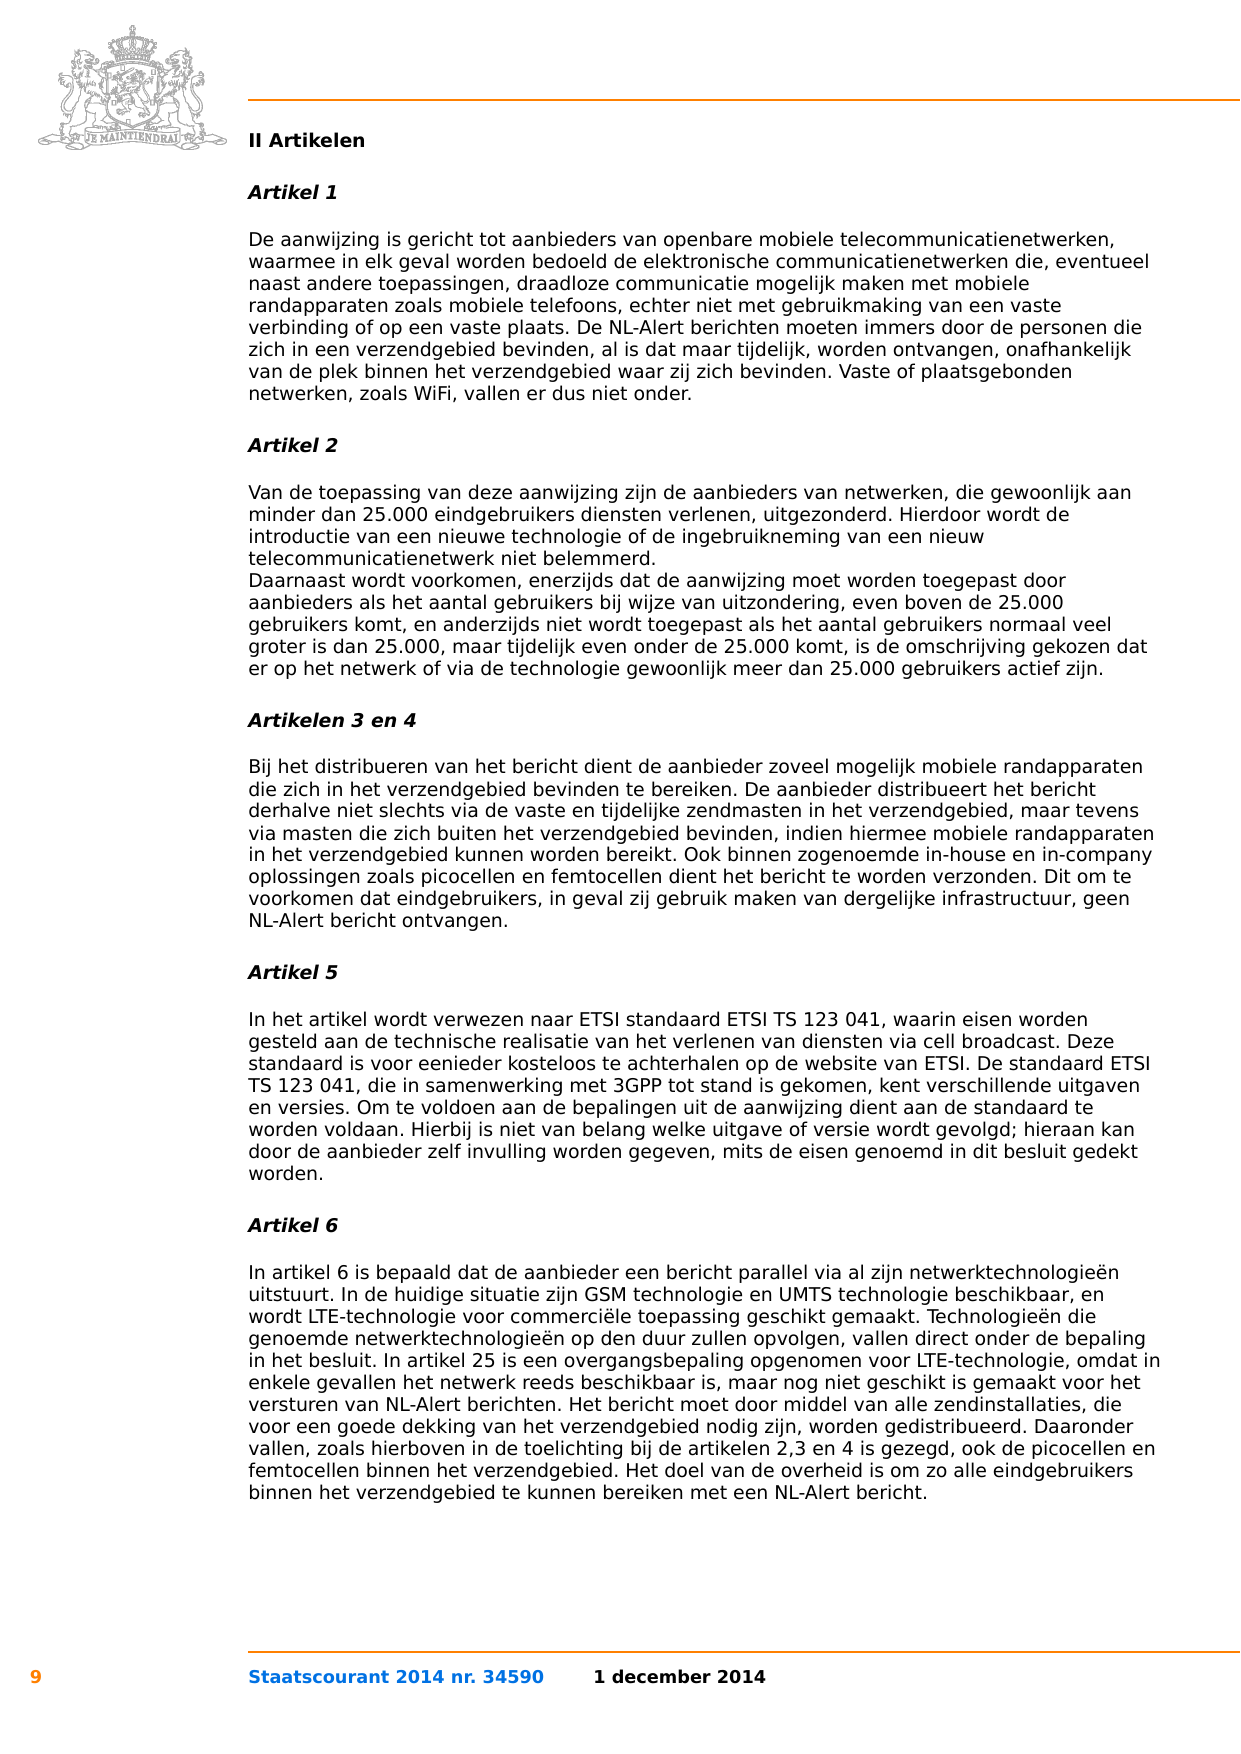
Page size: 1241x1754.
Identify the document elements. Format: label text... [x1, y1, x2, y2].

subtitle Artikel 2 [248, 435, 1163, 457]
text In het artikel wordt verwezen naar ETSI standaard ETSI TS 123 041, waarin eisen worden gesteld aan de technische realisatie van het verlenen van diensten via cell broadcast. Deze standaard is voor eenieder kosteloos te achterhalen op de website van ETSI. De standaard ETSI TS 123 041, die in samenwerking met 3GPP tot stand is gekomen, kent verschillende uitgaven en versies. Om te voldoen aan de bepalingen uit de aanwijzing dient aan de standaard te worden voldaan. Hierbij is niet van belang welke uitgave of versie wordt gevolgd; hieraan kan door de aanbieder zelf invulling worden gegeven, mits de eisen genoemd in dit besluit gedekt worden. [248, 1009, 1163, 1185]
text Bij het distribueren van het bericht dient de aanbieder zoveel mogelijk mobiele randapparaten die zich in het verzendgebied bevinden te bereiken. De aanbieder distribueert het bericht derhalve niet slechts via de vaste en tijdelijke zendmasten in het verzendgebied, maar tevens via masten die zich buiten het verzendgebied bevinden, indien hiermee mobiele randapparaten in het verzendgebied kunnen worden bereikt. Ook binnen zogenoemde in-house en in-company oplossingen zoals picocellen en femtocellen dient het bericht te worden verzonden. Dit om te voorkomen dat eindgebruikers, in geval zij gebruik maken van dergelijke infrastructuur, geen NL-Alert bericht ontvangen. [248, 756, 1163, 932]
subtitle Artikel 5 [248, 962, 1163, 984]
picture [38, 25, 227, 150]
subtitle Artikelen 3 en 4 [248, 709, 1163, 731]
subtitle II Artikelen [248, 130, 1163, 152]
text De aanwijzing is gericht tot aanbieders van openbare mobiele telecommunicatienetwerken, waarmee in elk geval worden bedoeld de elektronische communicatienetwerken die, eventueel naast andere toepassingen, draadloze communicatie mogelijk maken met mobiele randapparaten zoals mobiele telefoons, echter niet met gebruikmaking van een vaste verbinding of op een vaste plaats. De NL-Alert berichten moeten immers door de personen die zich in een verzendgebied bevinden, al is dat maar tijdelijk, worden ontvangen, onafhankelijk van de plek binnen het verzendgebied waar zij zich bevinden. Vaste of plaatsgebonden netwerken, zoals WiFi, vallen er dus niet onder. [248, 229, 1163, 405]
subtitle Artikel 6 [248, 1215, 1163, 1237]
subtitle Artikel 1 [248, 182, 1163, 204]
text Van de toepassing van deze aanwijzing zijn de aanbieders van netwerken, die gewoonlijk aan minder dan 25.000 eindgebruikers diensten verlenen, uitgezonderd. Hierdoor wordt de introductie van een nieuwe technologie of de ingebruikneming van een nieuw telecommunicatienetwerk niet belemmerd. [248, 482, 1163, 569]
text In artikel 6 is bepaald dat de aanbieder een bericht parallel via al zijn netwerktechnologieën uitstuurt. In de huidige situatie zijn GSM technologie en UMTS technologie beschikbaar, en wordt LTE-technologie voor commerciële toepassing geschikt gemaakt. Technologieën die genoemde netwerktechnologieën op den duur zullen opvolgen, vallen direct onder de bepaling in het besluit. In artikel 25 is een overgangsbepaling opgenomen voor LTE-technologie, omdat in enkele gevallen het netwerk reeds beschikbaar is, maar nog niet geschikt is gemaakt voor het versturen van NL-Alert berichten. Het bericht moet door middel van alle zendinstallaties, die voor een goede dekking van het verzendgebied nodig zijn, worden gedistribueerd. Daaronder vallen, zoals hierboven in de toelichting bij de artikelen 2,3 en 4 is gezegd, ook de picocellen en femtocellen binnen het verzendgebied. Het doel van de overheid is om zo alle eindgebruikers binnen het verzendgebied te kunnen bereiken met een NL-Alert bericht. [248, 1262, 1163, 1504]
text Daarnaast wordt voorkomen, enerzijds dat de aanwijzing moet worden toegepast door aanbieders als het aantal gebruikers bij wijze van uitzondering, even boven de 25.000 gebruikers komt, en anderzijds niet wordt toegepast als het aantal gebruikers normaal veel groter is dan 25.000, maar tijdelijk even onder de 25.000 komt, is de omschrijving gekozen dat er op het netwerk of via de technologie gewoonlijk meer dan 25.000 gebruikers actief zijn. [248, 569, 1163, 679]
